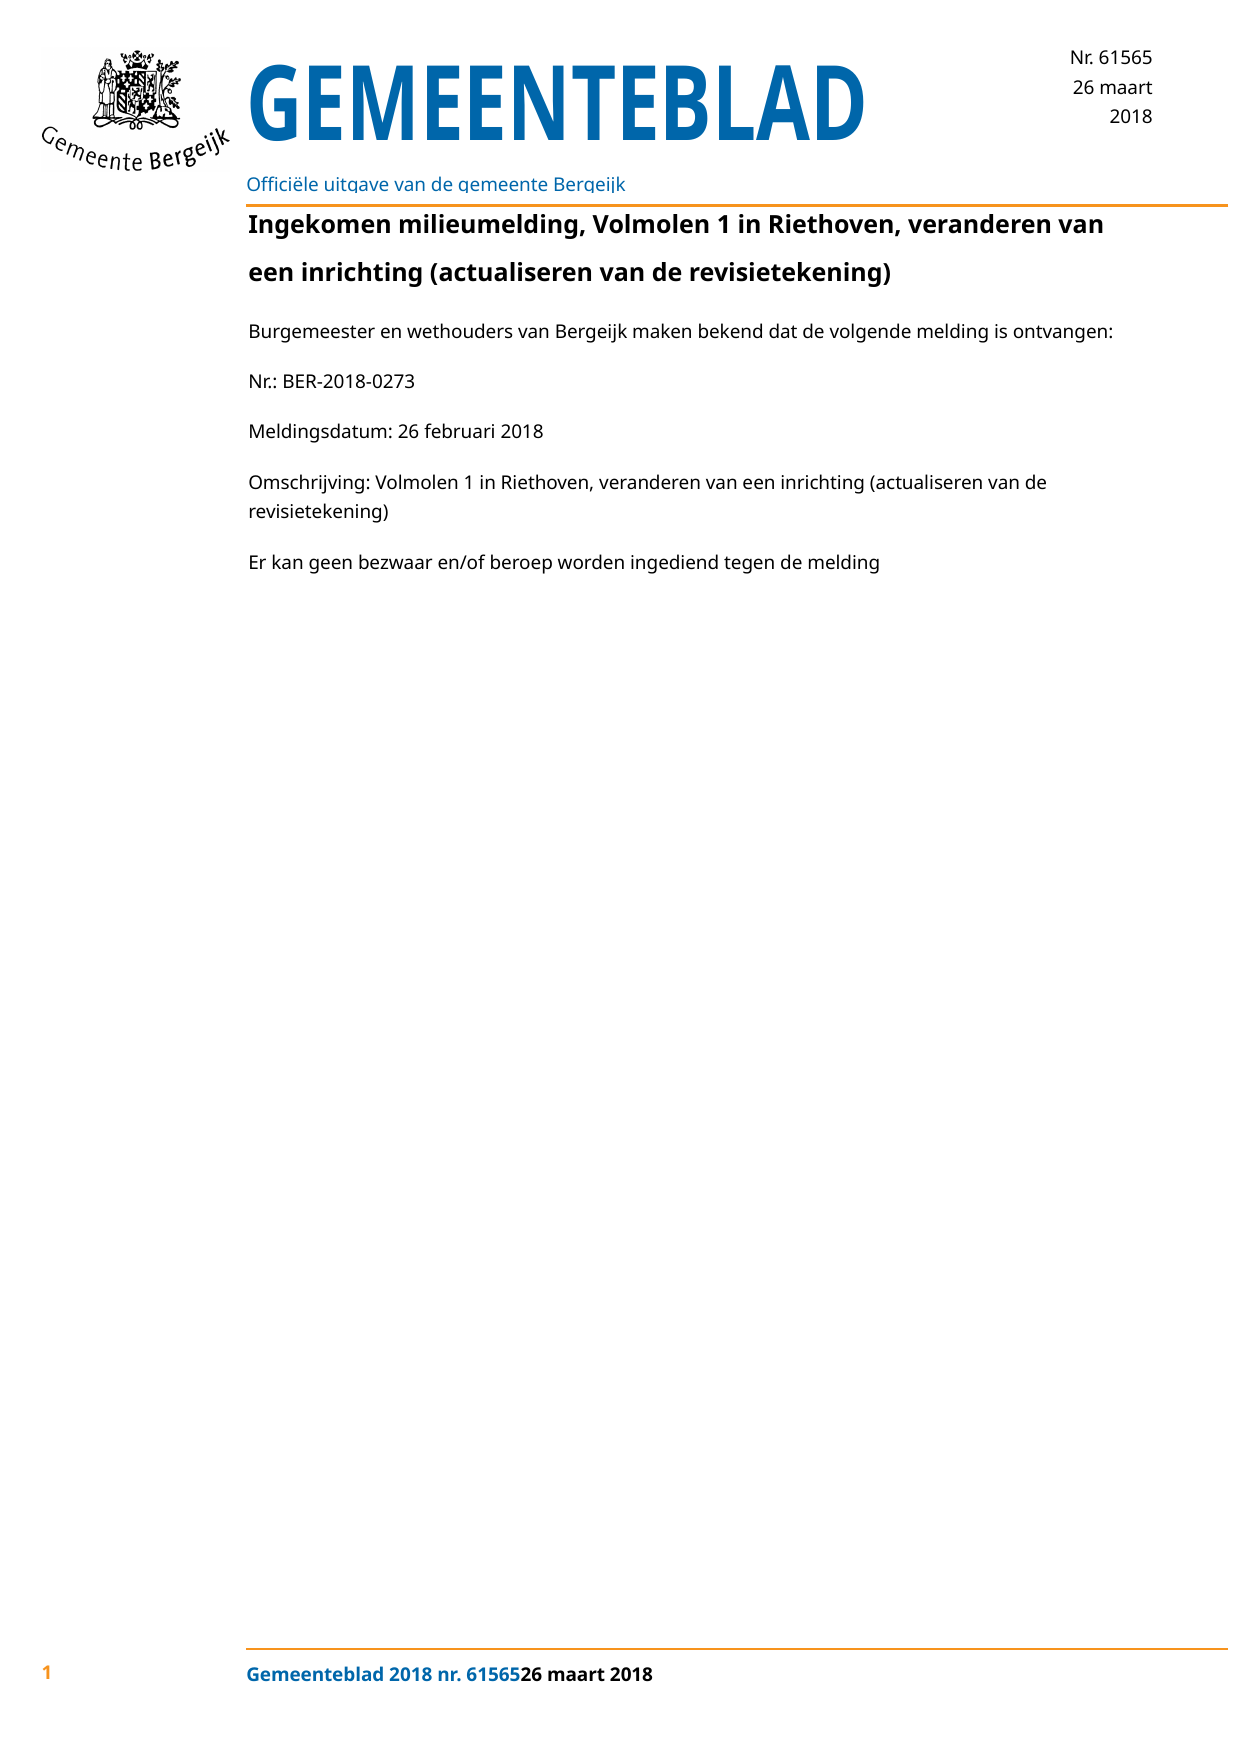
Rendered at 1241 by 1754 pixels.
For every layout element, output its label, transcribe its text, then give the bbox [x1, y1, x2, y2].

text Er kan geen bezwaar en/of beroep worden ingediend tegen de melding [248, 549, 1152, 575]
text Burgemeester en wethouders van Bergeijk maken bekend dat de volgende melding is ontvangen: [248, 318, 1152, 344]
text Ingekomen milieumelding, Volmolen 1 in Riethoven, veranderen van een inrichting (actualiseren van de revisietekening) [248, 207, 1152, 288]
text Nr.: BER-2018-0273 [248, 368, 1152, 394]
picture [41, 47, 231, 172]
text Omschrijving: Volmolen 1 in Riethoven, veranderen van een inrichting (actualiseren van de revisietekening) [248, 469, 1152, 524]
text Meldingsdatum: 26 februari 2018 [248, 419, 1152, 444]
